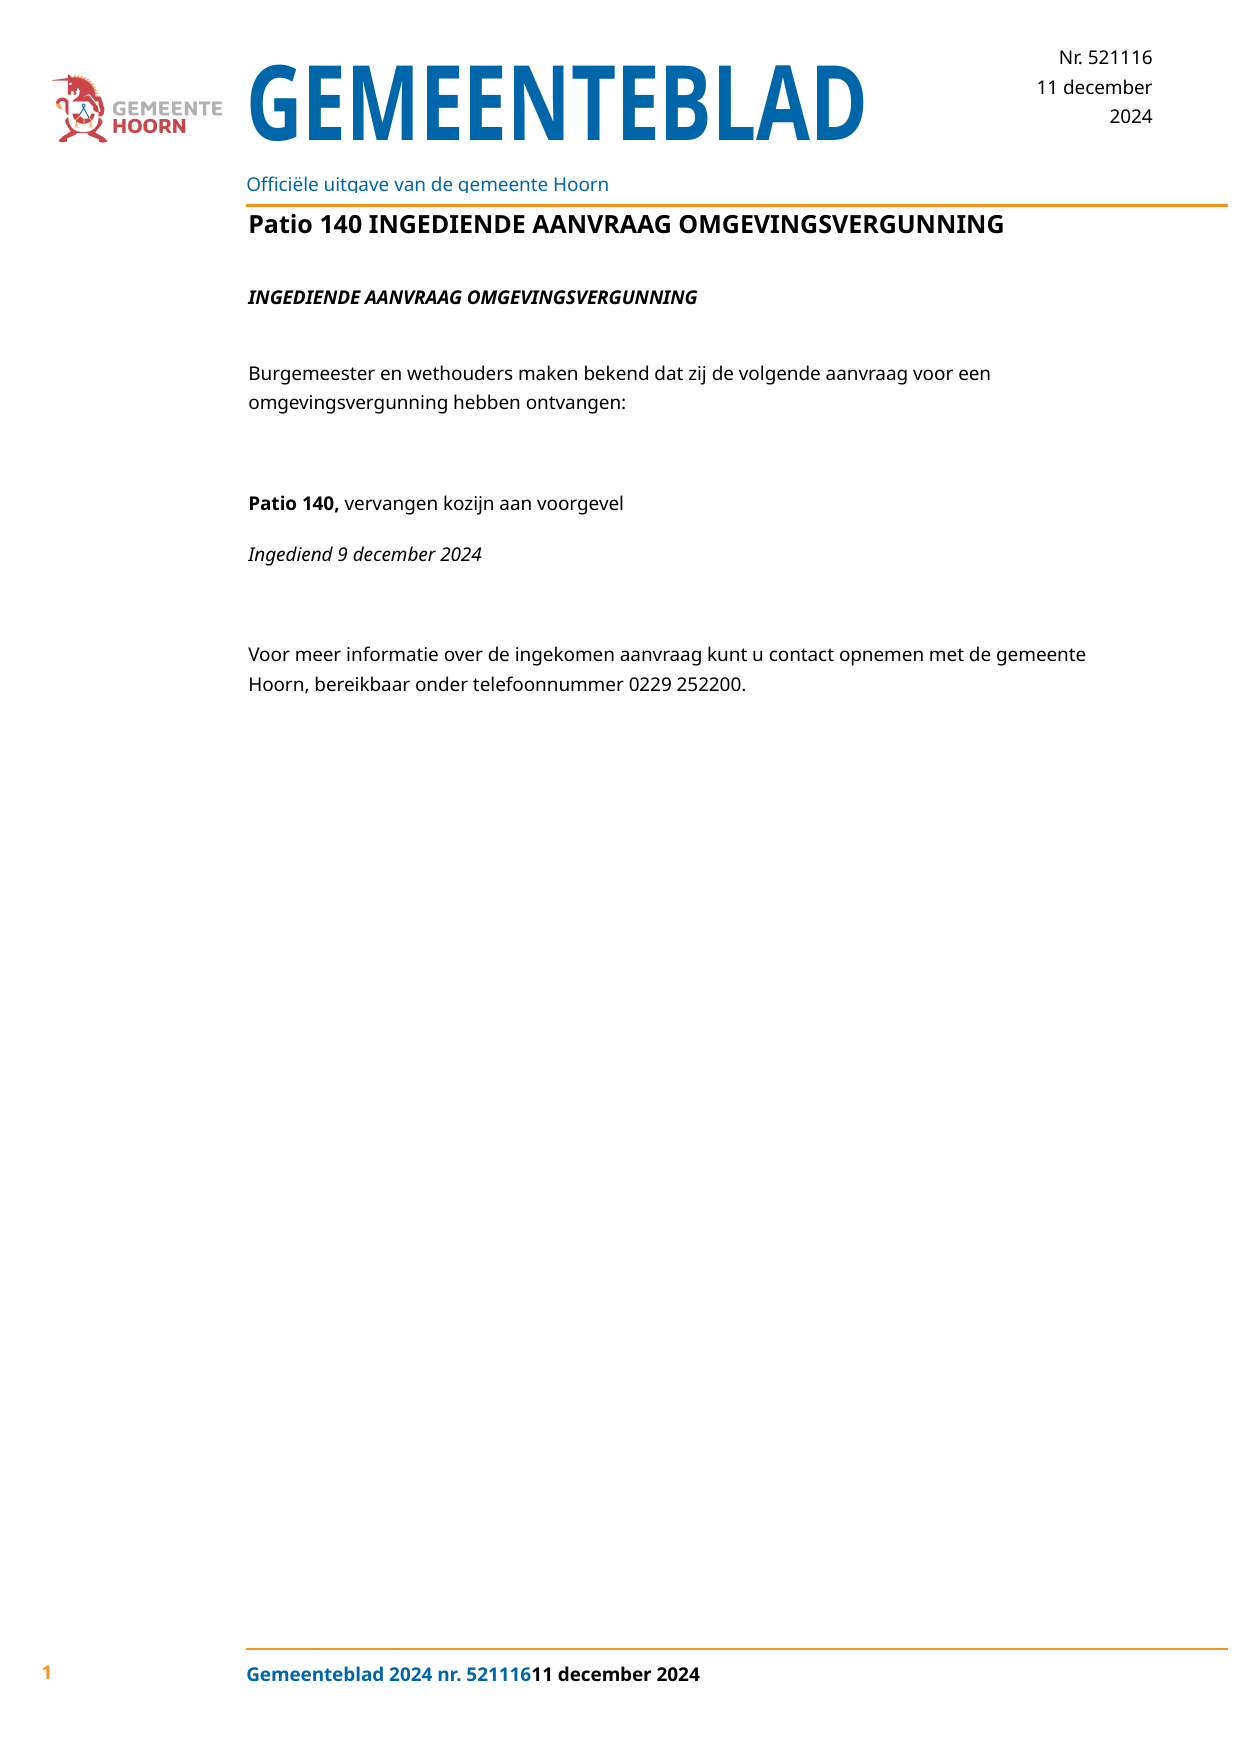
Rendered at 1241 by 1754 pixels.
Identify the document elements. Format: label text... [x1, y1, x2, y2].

text Burgemeester en wethouders maken bekend dat zij de volgende aanvraag voor een omgevingsvergunning hebben ontvangen: [248, 360, 1152, 415]
text Ingediend 9 december 2024 [248, 541, 1152, 567]
text INGEDIENDE AANVRAAG OMGEVINGSVERGUNNING [248, 284, 1152, 309]
picture [41, 47, 231, 172]
text Patio 140 INGEDIENDE AANVRAAG OMGEVINGSVERGUNNING [248, 207, 1152, 241]
text Patio 140, vervangen kozijn aan voorgevel [248, 490, 1152, 516]
text Voor meer informatie over de ingekomen aanvraag kunt u contact opnemen met de gemeente Hoorn, bereikbaar onder telefoonnummer 0229 252200. [248, 642, 1152, 697]
